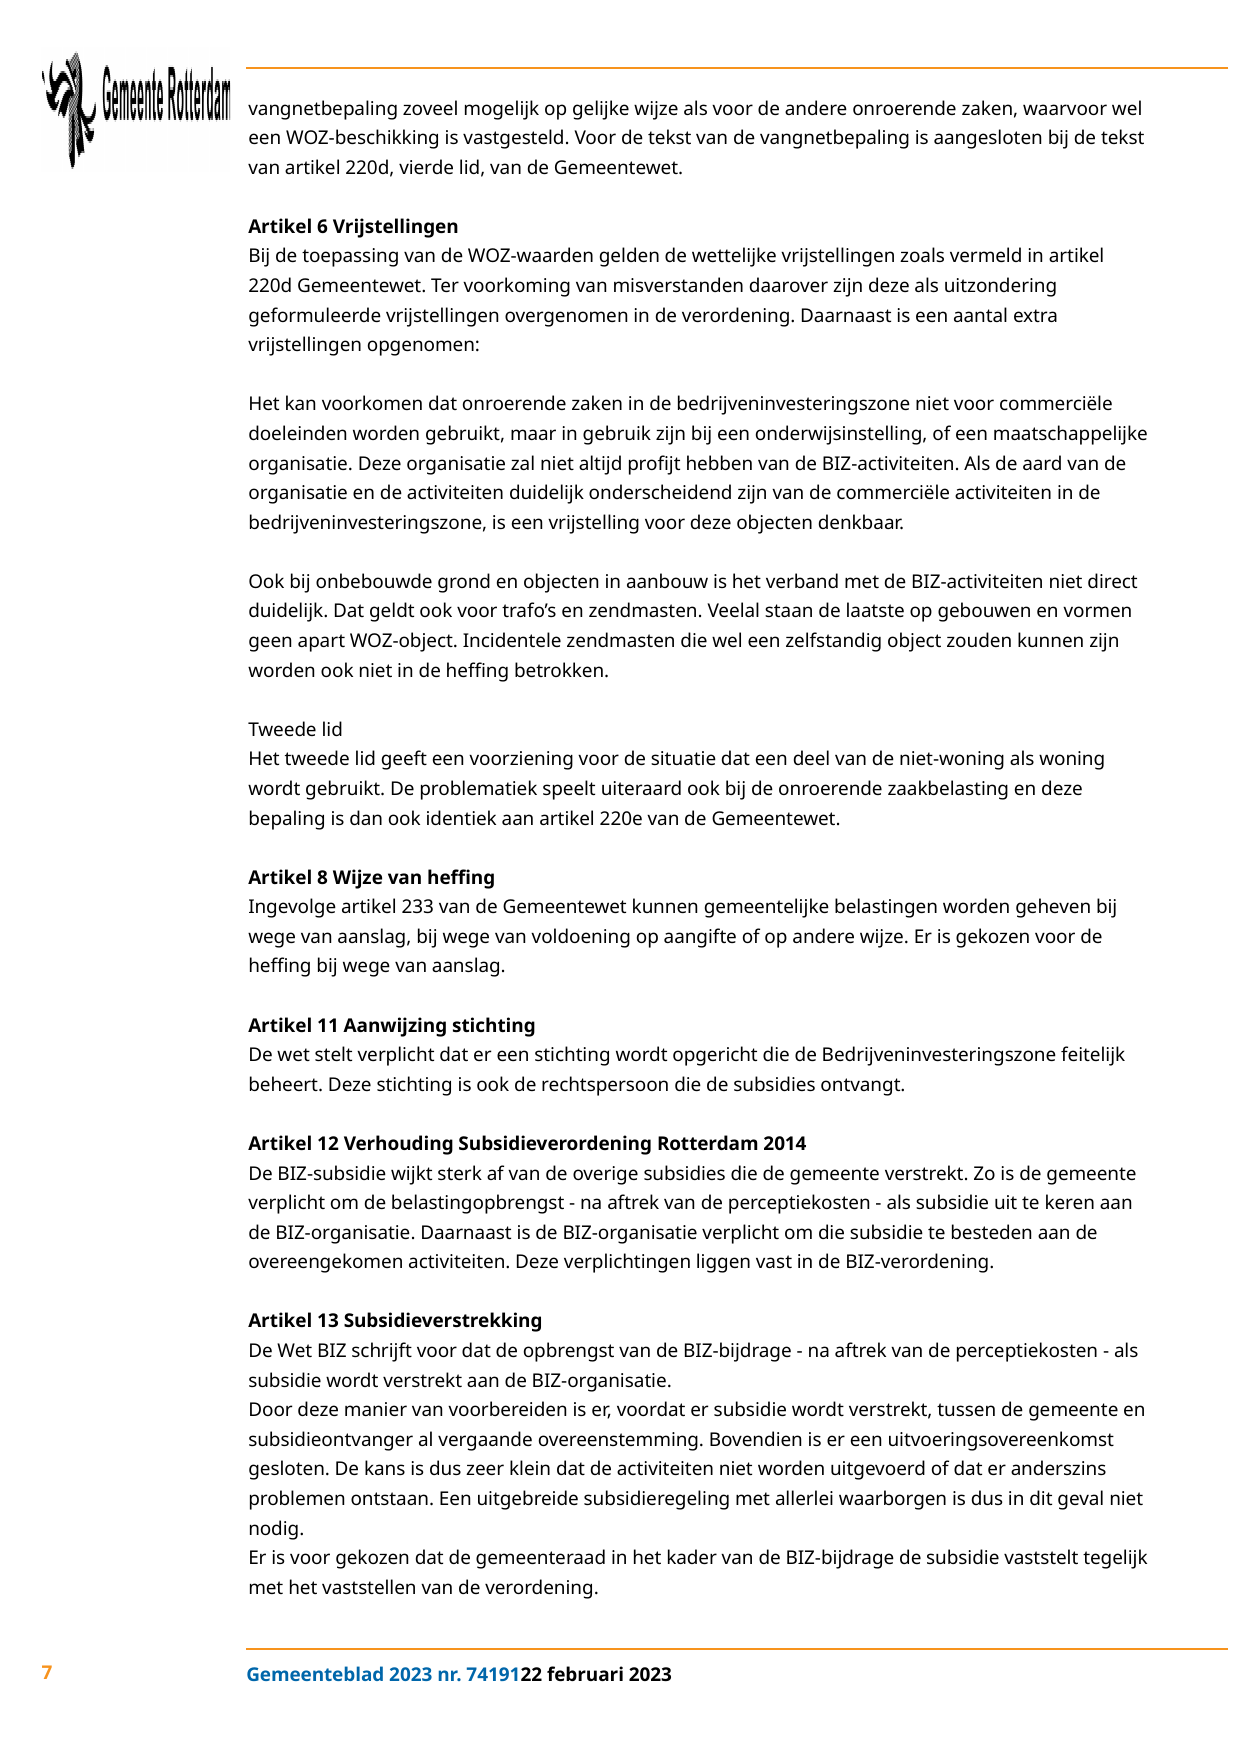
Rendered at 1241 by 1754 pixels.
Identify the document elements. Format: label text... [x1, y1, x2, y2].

text Artikel 13 Subsidieverstrekking [248, 1308, 1152, 1333]
text Door deze manier van voorbereiden is er, voordat er subsidie wordt verstrekt, tussen de gemeente en subsidieontvanger al vergaande overeenstemming. Bovendien is er een uitvoeringsovereenkomst gesloten. De kans is dus zeer klein dat de activiteiten niet worden uitgevoerd of dat er anderszins problemen ontstaan. Een uitgebreide subsidieregeling met allerlei waarborgen is dus in dit geval niet nodig. [248, 1396, 1152, 1541]
text Er is voor gekozen dat de gemeenteraad in het kader van de BIZ-bijdrage de subsidie vaststelt tegelijk met het vaststellen van de verordening. [248, 1544, 1152, 1600]
text Artikel 6 Vrijstellingen [248, 213, 1152, 239]
text Ingevolge artikel 233 van de Gemeentewet kunnen gemeentelijke belastingen worden geheven bij wege van aanslag, bij wege van voldoening op aangifte of op andere wijze. Er is gekozen voor de heffing bij wege van aanslag. [248, 893, 1152, 978]
text Artikel 12 Verhouding Subsidieverordening Rotterdam 2014 [248, 1130, 1152, 1156]
text Artikel 11 Aanwijzing stichting [248, 1012, 1152, 1038]
text De wet stelt verplicht dat er een stichting wordt opgericht die de Bedrijveninvesteringszone feitelijk beheert. Deze stichting is ook de rechtspersoon die de subsidies ontvangt. [248, 1041, 1152, 1097]
text Artikel 8 Wijze van heffing [248, 864, 1152, 890]
text Tweede lid [248, 716, 1152, 742]
text De BIZ-subsidie wijkt sterk af van de overige subsidies die de gemeente verstrekt. Zo is de gemeente verplicht om de belastingopbrengst - na aftrek van de perceptiekosten - als subsidie uit te keren aan de BIZ-organisatie. Daarnaast is de BIZ-organisatie verplicht om die subsidie te besteden aan de overeengekomen activiteiten. Deze verplichtingen liggen vast in de BIZ-verordening. [248, 1160, 1152, 1274]
text Het kan voorkomen dat onroerende zaken in de bedrijveninvesteringszone niet voor commerciële doeleinden worden gebruikt, maar in gebruik zijn bij een onderwijsinstelling, of een maatschappelijke organisatie. Deze organisatie zal niet altijd profijt hebben van de BIZ-activiteiten. Als de aard van de organisatie en de activiteiten duidelijk onderscheidend zijn van de commerciële activiteiten in de bedrijveninvesteringszone, is een vrijstelling voor deze objecten denkbaar. [248, 391, 1152, 535]
text Ook bij onbebouwde grond en objecten in aanbouw is het verband met de BIZ-activiteiten niet direct duidelijk. Dat geldt ook voor trafo’s en zendmasten. Veelal staan de laatste op gebouwen en vormen geen apart WOZ-object. Incidentele zendmasten die wel een zelfstandig object zouden kunnen zijn worden ook niet in de heffing betrokken. [248, 568, 1152, 683]
picture [41, 47, 231, 172]
text De Wet BIZ schrijft voor dat de opbrengst van de BIZ-bijdrage - na aftrek van de perceptiekosten - als subsidie wordt verstrekt aan de BIZ-organisatie. [248, 1337, 1152, 1393]
text Het tweede lid geeft een voorziening voor de situatie dat een deel van de niet-woning als woning wordt gebruikt. De problematiek speelt uiteraard ook bij de onroerende zaakbelasting en deze bepaling is dan ook identiek aan artikel 220e van de Gemeentewet. [248, 746, 1152, 831]
text Bij de toepassing van de WOZ-waarden gelden de wettelijke vrijstellingen zoals vermeld in artikel 220d Gemeentewet. Ter voorkoming van misverstanden daarover zijn deze als uitzondering geformuleerde vrijstellingen overgenomen in de verordening. Daarnaast is een aantal extra vrijstellingen opgenomen: [248, 243, 1152, 357]
text vangnetbepaling zoveel mogelijk op gelijke wijze als voor de andere onroerende zaken, waarvoor wel een WOZ-beschikking is vastgesteld. Voor de tekst van de vangnetbepaling is aangesloten bij de tekst van artikel 220d, vierde lid, van de Gemeentewet. [248, 95, 1152, 180]
